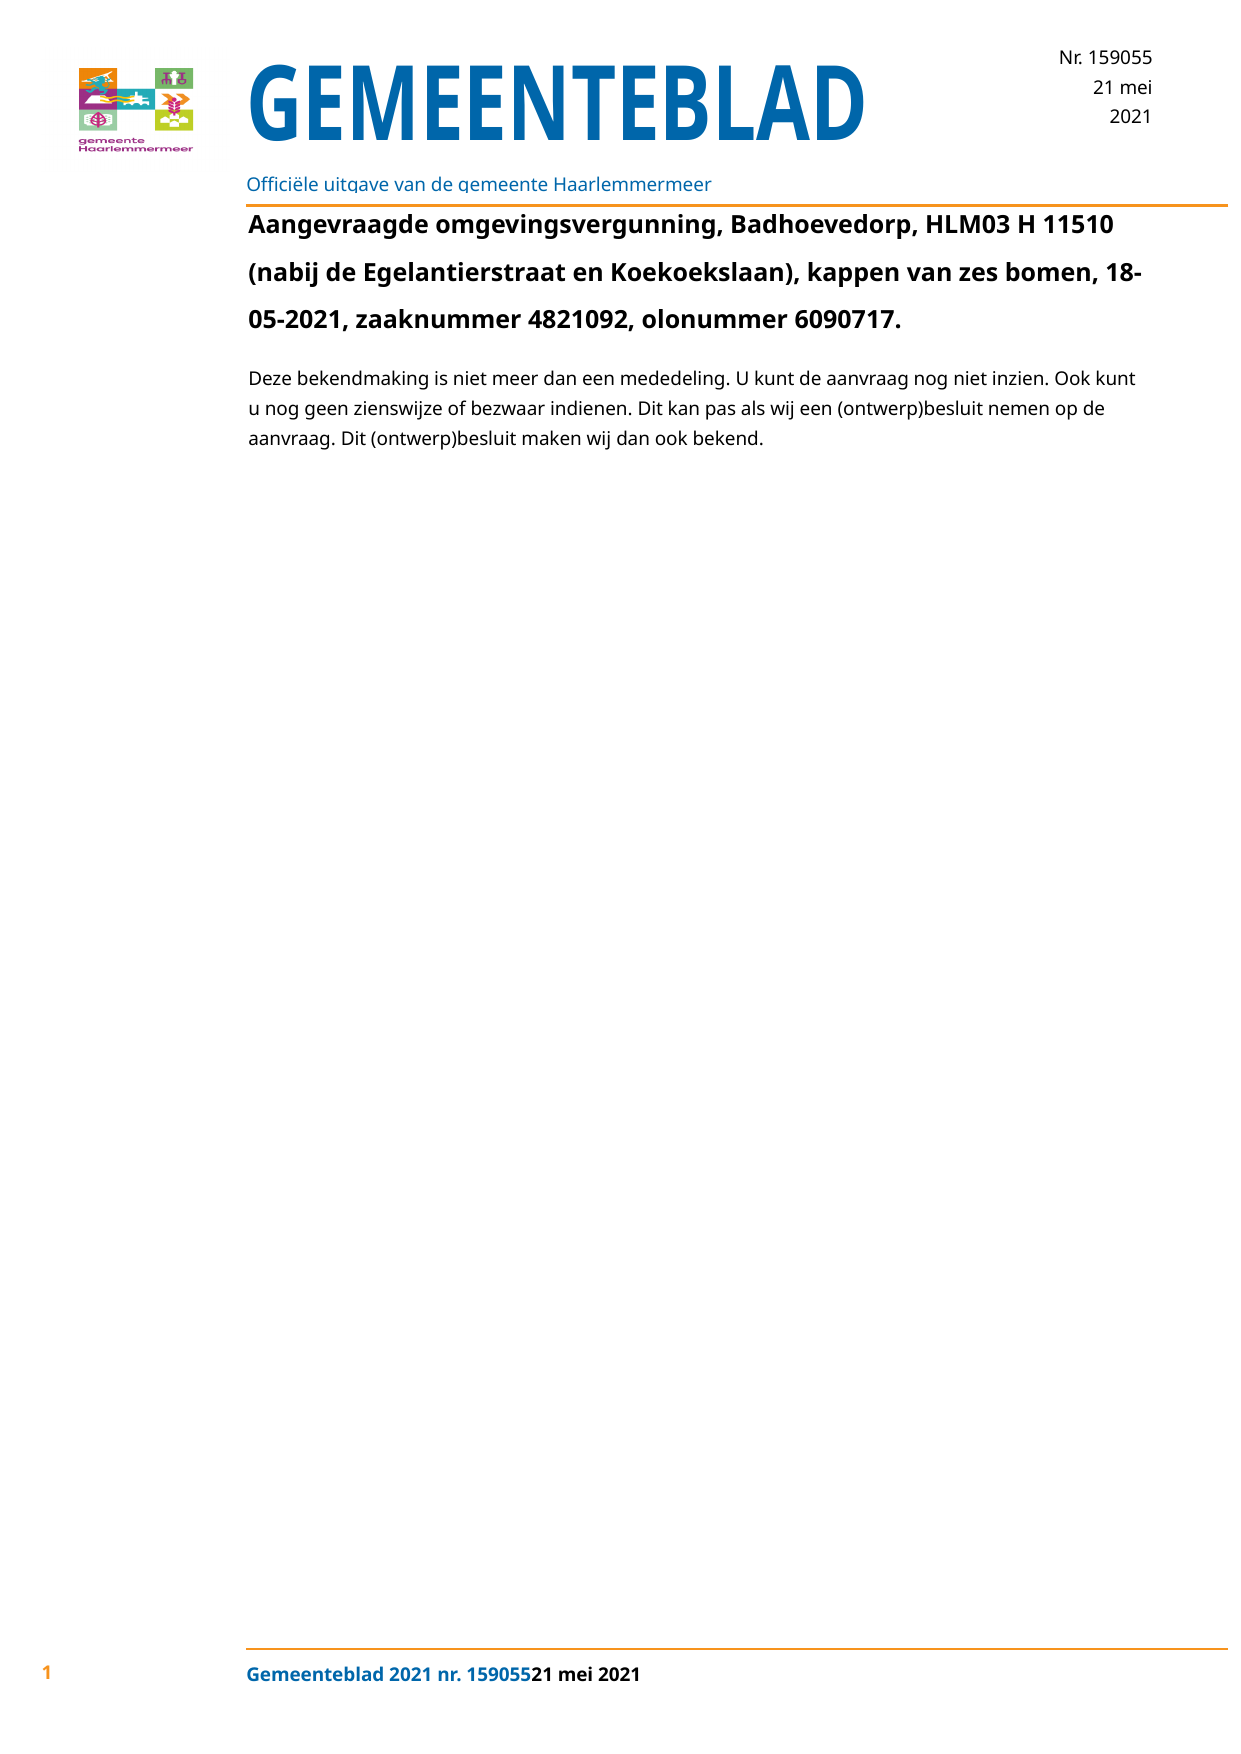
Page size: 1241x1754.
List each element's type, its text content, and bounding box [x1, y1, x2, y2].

picture [41, 47, 231, 172]
text Deze bekendmaking is niet meer dan een mededeling. U kunt de aanvraag nog niet inzien. Ook kunt u nog geen zienswijze of bezwaar indienen. Dit kan pas als wij een (ontwerp)besluit nemen op de aanvraag. Dit (ontwerp)besluit maken wij dan ook bekend. [248, 366, 1152, 450]
text Aangevraagde omgevingsvergunning, Badhoevedorp, HLM03 H 11510 (nabij de Egelantierstraat en Koekoekslaan), kappen van zes bomen, 18-05-2021, zaaknummer 4821092, olonummer 6090717. [248, 207, 1152, 336]
